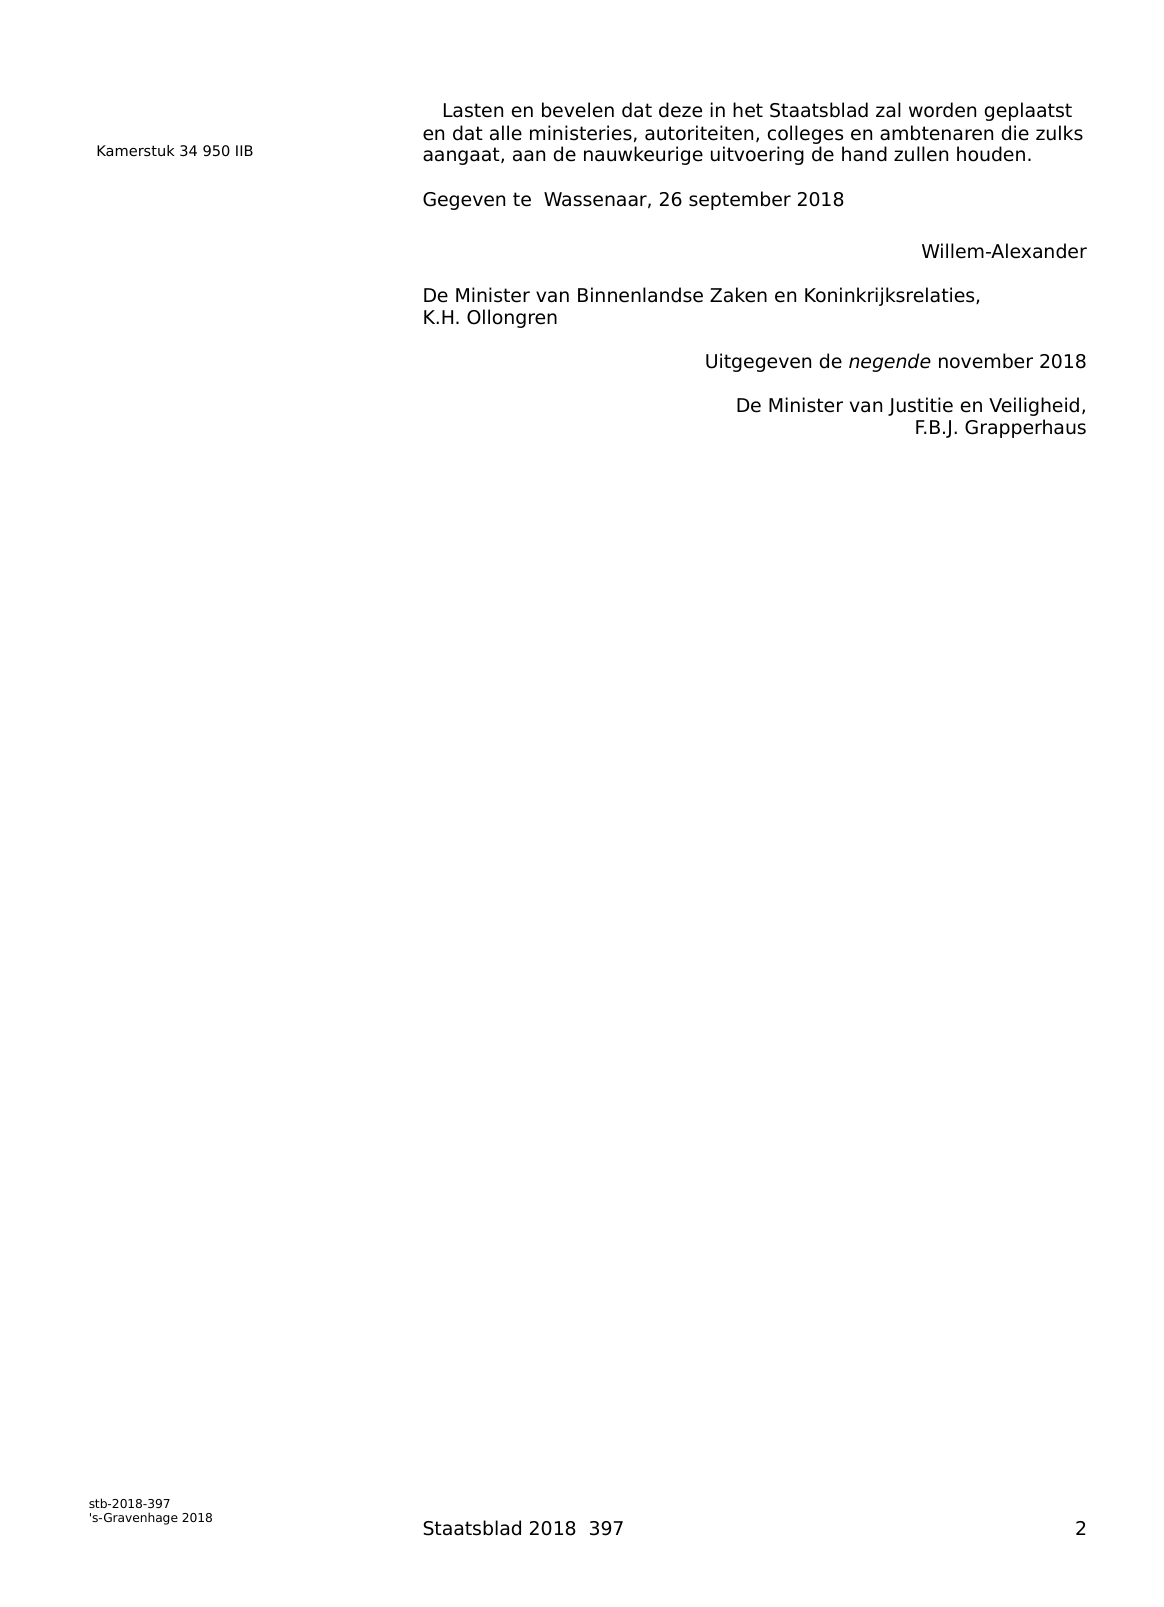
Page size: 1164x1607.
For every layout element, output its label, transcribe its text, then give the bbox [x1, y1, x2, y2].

text Lasten en bevelen dat deze in het Staatsblad zal worden geplaatst en dat alle ministeries, autoriteiten, colleges en ambtenaren die zulks aangaat, aan de nauwkeurige uitvoering de hand zullen houden. [422, 100, 1087, 166]
text Gegeven te Wassenaar, 26 september 2018 [422, 188, 1087, 211]
text Willem-Alexander [422, 241, 1087, 262]
text De Minister van Binnenlandse Zaken en Koninkrijksrelaties, K.H. Ollongren [422, 285, 1087, 329]
text 's-Gravenhage 2018 [88, 1511, 323, 1525]
text Uitgegeven de negende november 2018 [422, 351, 1087, 373]
text Kamerstuk 34 950 IIB [77, 143, 396, 160]
text stb-2018-397 [88, 1497, 323, 1511]
text De Minister van Justitie en Veiligheid, F.B.J. Grapperhaus [422, 395, 1087, 439]
